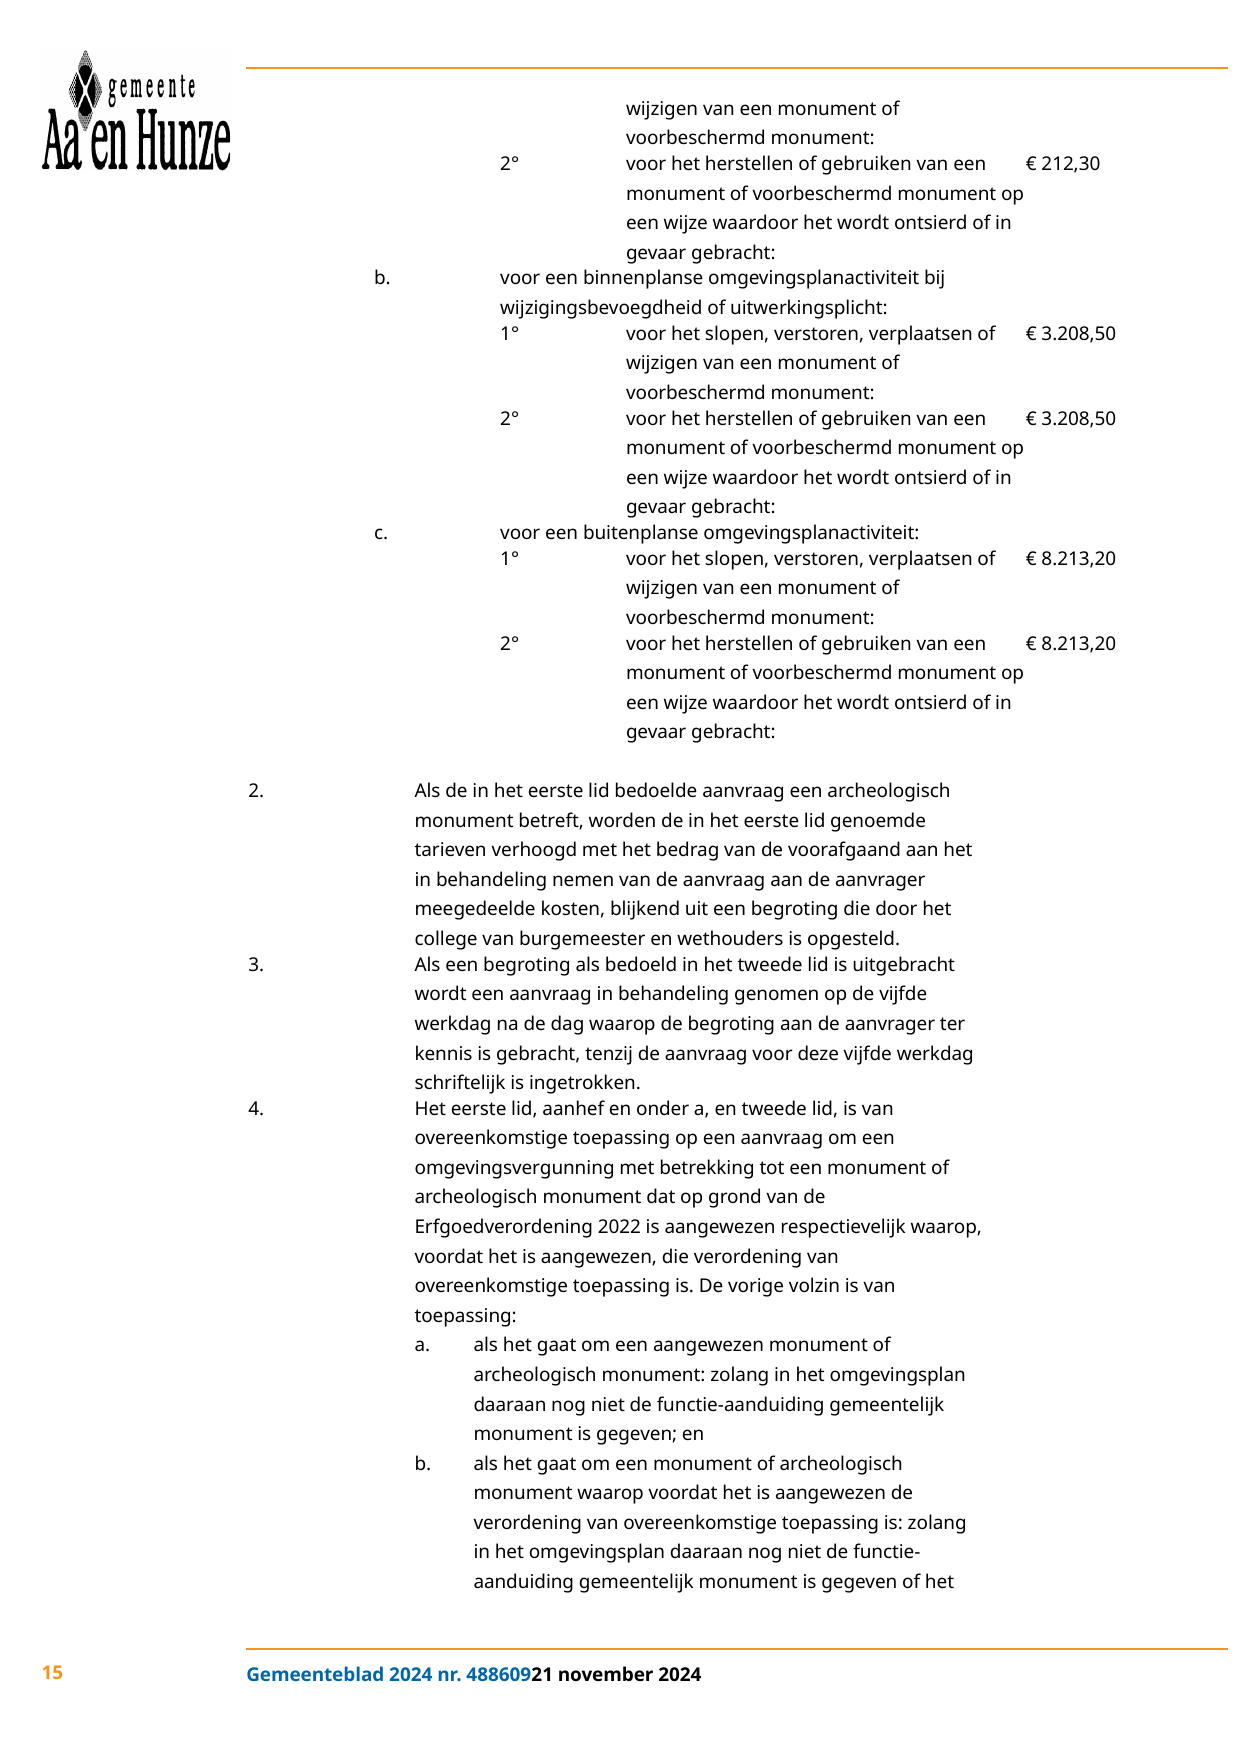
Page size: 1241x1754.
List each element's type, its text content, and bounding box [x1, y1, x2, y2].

table_cell voor een binnenplanse omgevingsplanactiviteit bij wijzigingsbevoegdheid of uitwerkingsplicht: [500, 265, 1026, 320]
table_cell [248, 320, 374, 405]
table_cell € 212,30 [1026, 150, 1152, 264]
table_cell Het eerste lid, aanhef en onder a, en tweede lid, is van overeenkomstige toepassing op een aanvraag om een omgevingsvergunning met betrekking tot een monument of archeologisch monument dat op grond van de Erfgoedverordening 2022 is aangewezen respectievelijk waarop, voordat het is aangewezen, die verordening van overeenkomstige toepassing is. De vorige volzin is van toepassing: als het gaat om een aangewezen monument of archeologisch monument: zolang in het omgevingsplan daaraan nog niet de functie-aanduiding gemeentelijk monument is gegeven; en als het gaat om een monument of archeologisch monument waarop voordat het is aangewezen de verordening van overeenkomstige toepassing is: zolang in het omgevingsplan daaraan nog niet de functie-aanduiding gemeentelijk monument is gegeven of het [414, 1095, 985, 1594]
table_cell 2° [500, 630, 626, 744]
table_cell wijzigen van een monument of voorbeschermd monument: [626, 95, 1026, 150]
table_cell [985, 951, 1152, 1095]
table_cell [248, 265, 374, 320]
table_cell 1° [500, 320, 626, 405]
table_cell 4. [248, 1095, 414, 1594]
table_cell 1° [500, 545, 626, 630]
table_cell voor een buitenplanse omgevingsplanactiviteit: [500, 519, 1026, 545]
table_cell [500, 95, 626, 150]
table_cell voor het slopen, verstoren, verplaatsen of wijzigen van een monument of voorbeschermd monument: [626, 320, 1026, 405]
table_cell voor het herstellen of gebruiken van een monument of voorbeschermd monument op een wijze waardoor het wordt ontsierd of in gevaar gebracht: [626, 630, 1026, 744]
table_cell [374, 95, 500, 150]
table_cell € 8.213,20 [1026, 545, 1152, 630]
table_header [985, 777, 1152, 951]
table_cell [248, 545, 374, 630]
table_cell € 8.213,20 [1026, 630, 1152, 744]
table_cell [374, 150, 500, 264]
table_cell [248, 630, 374, 744]
table_cell b. [374, 265, 500, 320]
table_cell [374, 545, 500, 630]
table_cell voor het herstellen of gebruiken van een monument of voorbeschermd monument op een wijze waardoor het wordt ontsierd of in gevaar gebracht: [626, 150, 1026, 264]
table_cell [1026, 95, 1152, 150]
table_cell voor het herstellen of gebruiken van een monument of voorbeschermd monument op een wijze waardoor het wordt ontsierd of in gevaar gebracht: [626, 405, 1026, 519]
table_cell 3. [248, 951, 414, 1095]
table_cell [1026, 519, 1152, 545]
table_cell voor het slopen, verstoren, verplaatsen of wijzigen van een monument of voorbeschermd monument: [626, 545, 1026, 630]
table_cell [374, 320, 500, 405]
table_cell c. [374, 519, 500, 545]
table_cell [1026, 265, 1152, 320]
table_cell [374, 405, 500, 519]
table_cell € 3.208,50 [1026, 405, 1152, 519]
table_cell € 3.208,50 [1026, 320, 1152, 405]
table_cell [248, 519, 374, 545]
table_cell [374, 630, 500, 744]
table_cell 2° [500, 150, 626, 264]
table_cell Als een begroting als bedoeld in het tweede lid is uitgebracht wordt een aanvraag in behandeling genomen op de vijfde werkdag na de dag waarop de begroting aan de aanvrager ter kennis is gebracht, tenzij de aanvraag voor deze vijfde werkdag schriftelijk is ingetrokken. [414, 951, 985, 1095]
table_cell [248, 150, 374, 264]
picture [41, 47, 231, 172]
table_cell [248, 405, 374, 519]
table_cell 2° [500, 405, 626, 519]
table_header Als de in het eerste lid bedoelde aanvraag een archeologisch monument betreft, worden de in het eerste lid genoemde tarieven verhoogd met het bedrag van de voorafgaand aan het in behandeling nemen van de aanvraag aan de aanvrager meegedeelde kosten, blijkend uit een begroting die door het college van burgemeester en wethouders is opgesteld. [414, 777, 985, 951]
table_cell [248, 95, 374, 150]
table_header 2. [248, 777, 414, 951]
table_cell [985, 1095, 1152, 1594]
